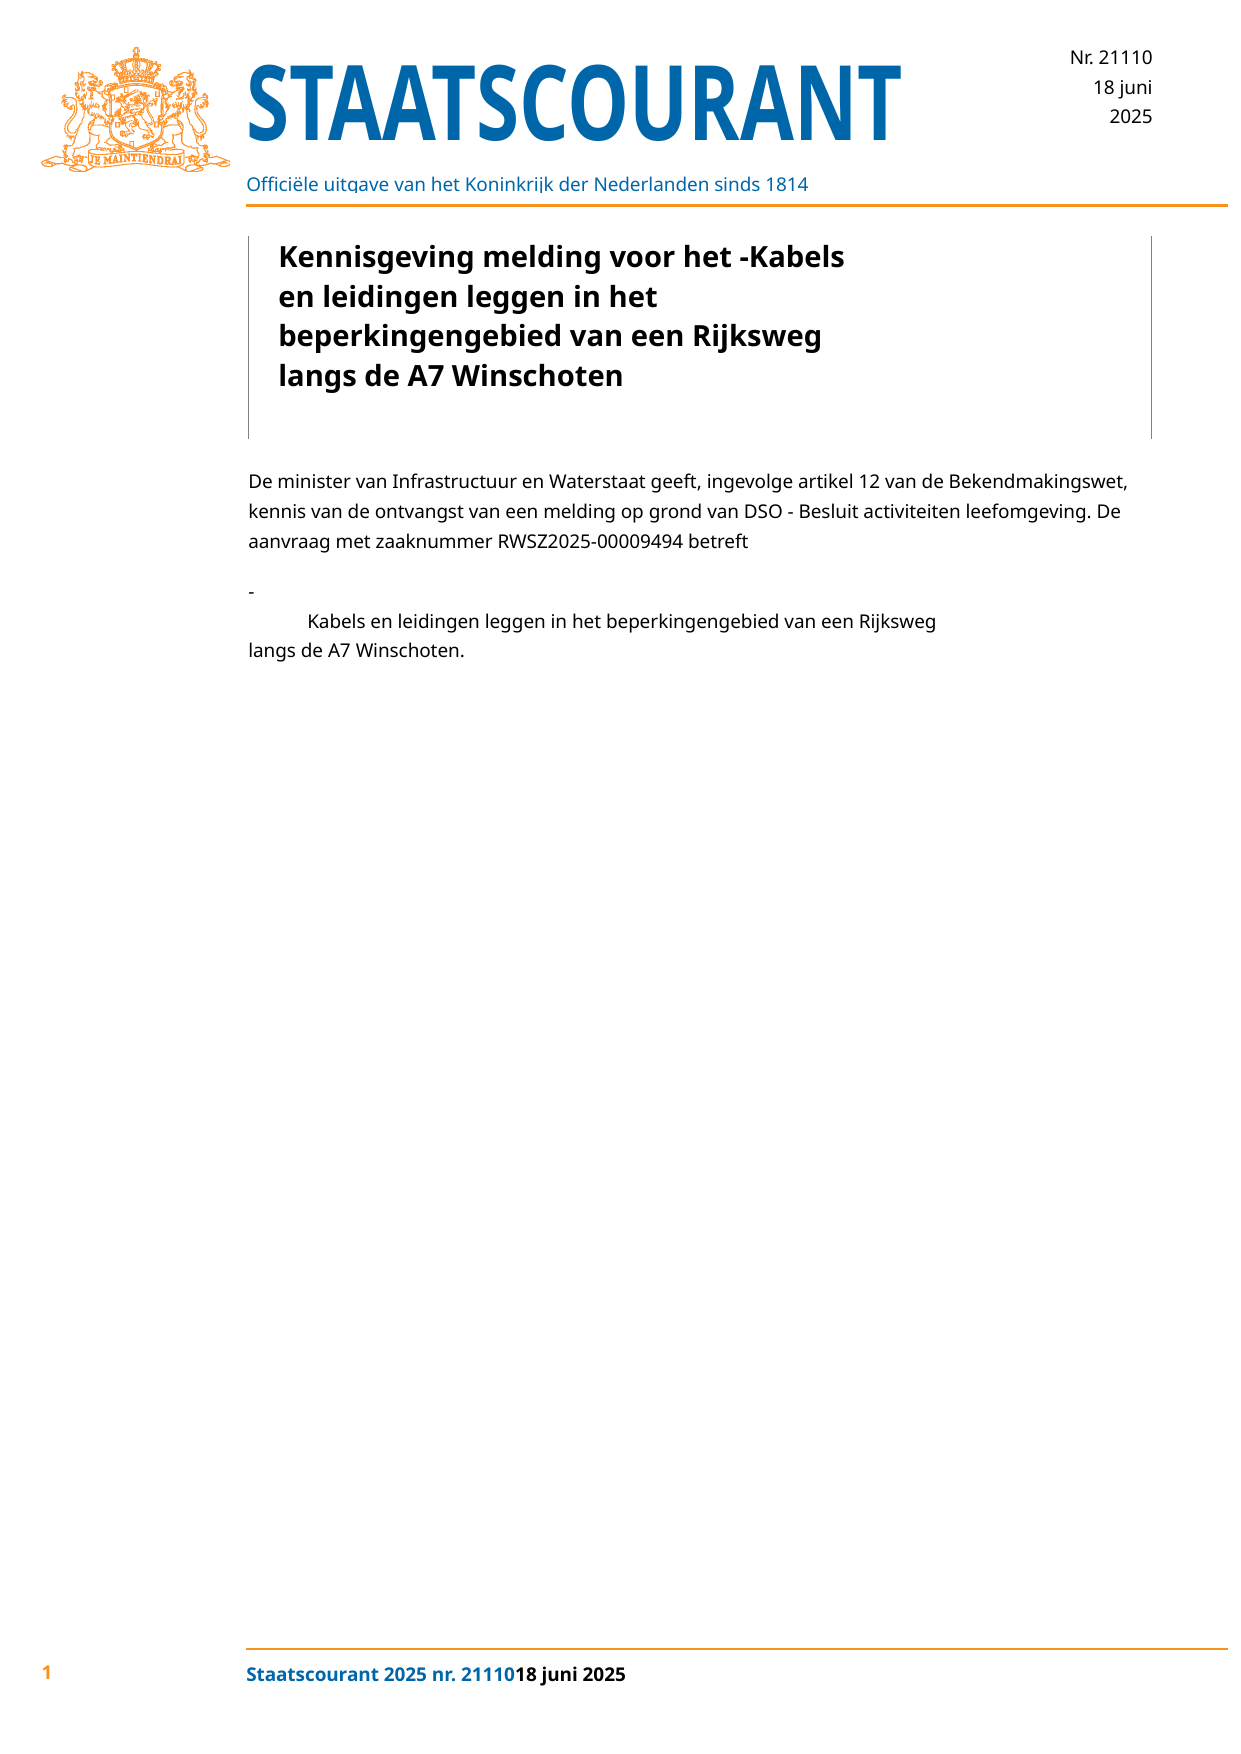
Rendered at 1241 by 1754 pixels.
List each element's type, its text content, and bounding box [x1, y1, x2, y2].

text langs de A7 Winschoten. [248, 637, 1152, 663]
picture [41, 47, 231, 172]
table_header [850, 414, 1151, 439]
list Kabels en leidingen leggen in het beperkingengebied van een Rijksweg [248, 608, 1152, 633]
table_header Kennisgeving melding voor het -Kabels en leidingen leggen in het beperkingengebied van een Rijksweg langs de A7 Winschoten [249, 236, 850, 439]
text De minister van Infrastructuur en Waterstaat geeft, ingevolge artikel 12 van de Bekendmakingswet, kennis van de ontvangst van een melding op grond van DSO - Besluit activiteiten leefomgeving. De aanvraag met zaaknummer RWSZ2025-00009494 betreft [248, 469, 1152, 553]
picture [912, 236, 1090, 414]
table_header [1090, 236, 1151, 413]
table_header [850, 236, 912, 413]
